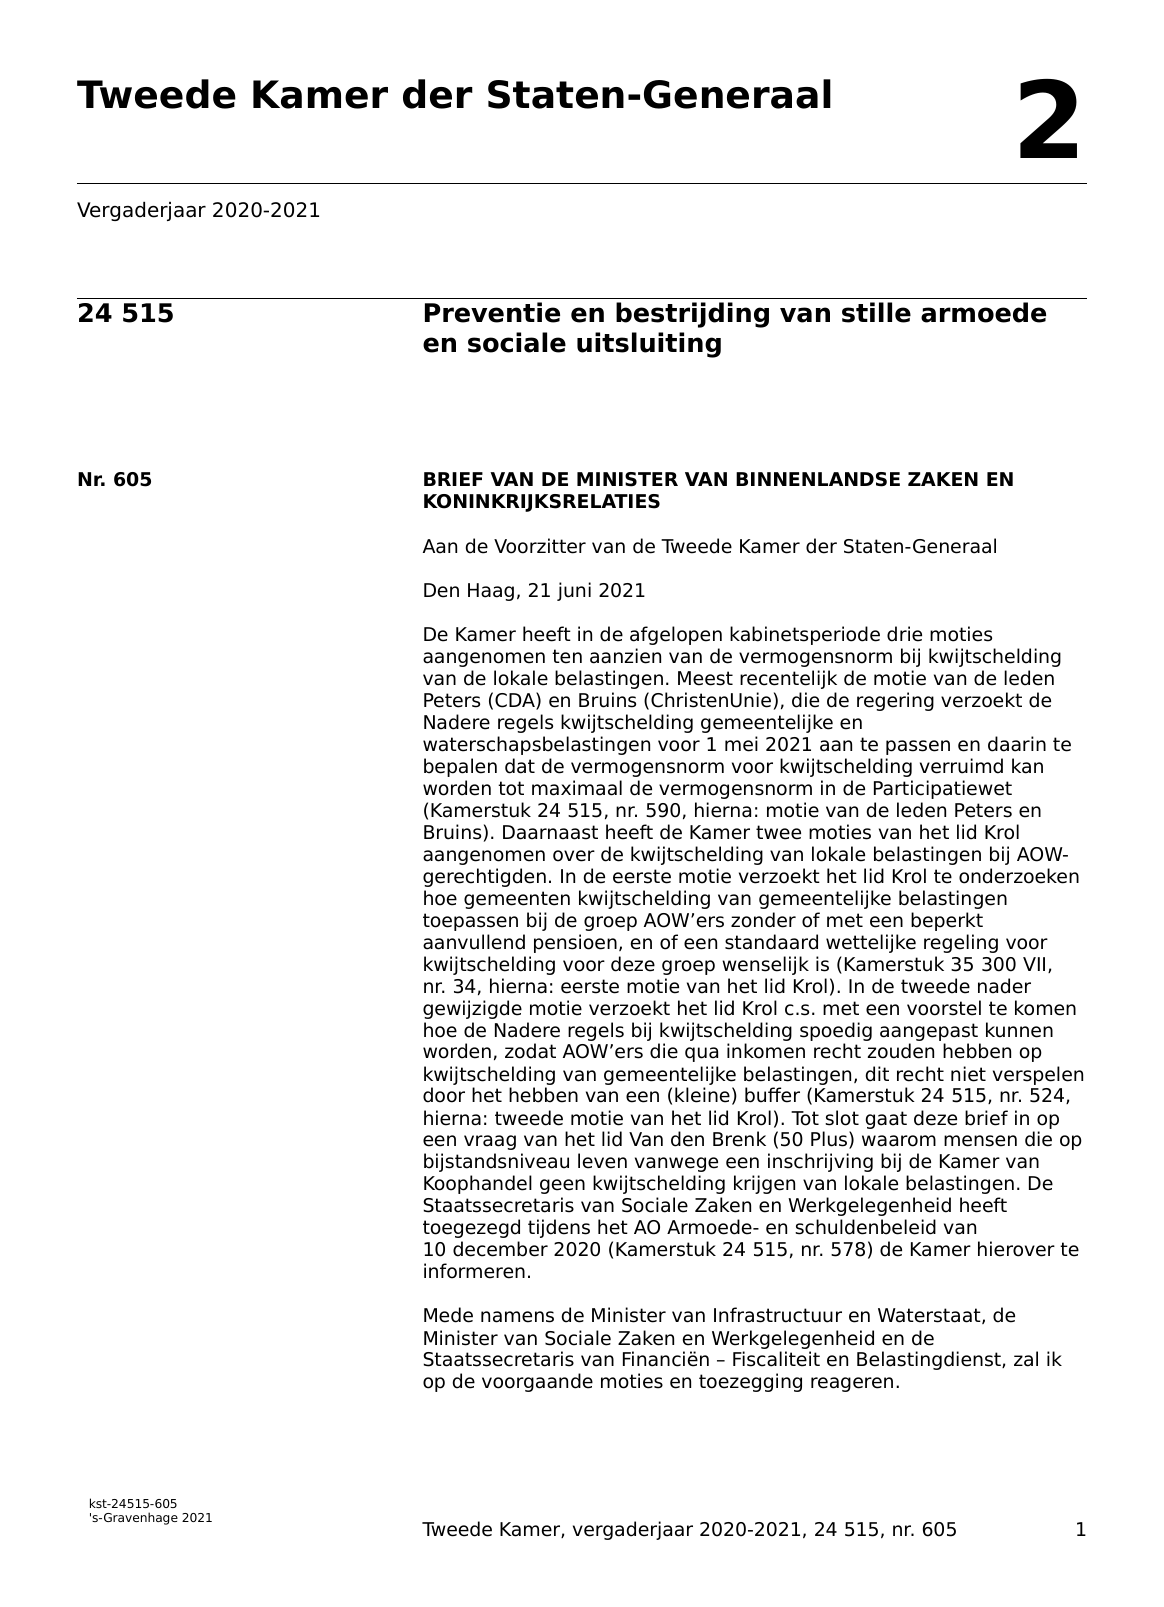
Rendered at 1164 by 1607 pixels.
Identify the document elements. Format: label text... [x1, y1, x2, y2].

table_cell Vergaderjaar 2020-2021 [77, 184, 1087, 298]
subtitle Nr. 605 BRIEF VAN DE MINISTER VAN BINNENLANDSE ZAKEN EN KONINKRIJKSRELATIES [77, 469, 1087, 513]
subtitle 24 515 Preventie en bestrijding van stille armoede en sociale uitsluiting [77, 299, 1087, 358]
table_header Tweede Kamer der Staten-Generaal [77, 59, 886, 183]
text Den Haag, 21 juni 2021 [422, 580, 1087, 602]
text kst-24515-605 [88, 1497, 323, 1511]
table_header 2 [886, 59, 1087, 183]
text De Kamer heeft in de afgelopen kabinetsperiode drie moties aangenomen ten aanzien van de vermogensnorm bij kwijtschelding van de lokale belastingen. Meest recentelijk de motie van de leden Peters (CDA) en Bruins (ChristenUnie), die de regering verzoekt de Nadere regels kwijtschelding gemeentelijke en waterschapsbelastingen voor 1 mei 2021 aan te passen en daarin te bepalen dat de vermogensnorm voor kwijtschelding verruimd kan worden tot maximaal de vermogensnorm in de Participatiewet (Kamerstuk 24 515, nr. 590, hierna: motie van de leden Peters en Bruins). Daarnaast heeft de Kamer twee moties van het lid Krol aangenomen over de kwijtschelding van lokale belastingen bij AOW-gerechtigden. In de eerste motie verzoekt het lid Krol te onderzoeken hoe gemeenten kwijtschelding van gemeentelijke belastingen toepassen bij de groep AOW’ers zonder of met een beperkt aanvullend pensioen, en of een standaard wettelijke regeling voor kwijtschelding voor deze groep wenselijk is (Kamerstuk 35 300 VII, nr. 34, hierna: eerste motie van het lid Krol). In de tweede nader gewijzigde motie verzoekt het lid Krol c.s. met een voorstel te komen hoe de Nadere regels bij kwijtschelding spoedig aangepast kunnen worden, zodat AOW’ers die qua inkomen recht zouden hebben op kwijtschelding van gemeentelijke belastingen, dit recht niet verspelen door het hebben van een (kleine) buffer (Kamerstuk 24 515, nr. 524, hierna: tweede motie van het lid Krol). Tot slot gaat deze brief in op een vraag van het lid Van den Brenk (50 Plus) waarom mensen die op bijstandsniveau leven vanwege een inschrijving bij de Kamer van Koophandel geen kwijtschelding krijgen van lokale belastingen. De Staatssecretaris van Sociale Zaken en Werkgelegenheid heeft toegezegd tijdens het AO Armoede- en schuldenbeleid van 10 december 2020 (Kamerstuk 24 515, nr. 578) de Kamer hierover te informeren. [422, 624, 1087, 1283]
text 's-Gravenhage 2021 [88, 1511, 323, 1525]
text Aan de Voorzitter van de Tweede Kamer der Staten-Generaal [422, 536, 1087, 557]
text Mede namens de Minister van Infrastructuur en Waterstaat, de Minister van Sociale Zaken en Werkgelegenheid en de Staatssecretaris van Financiën – Fiscaliteit en Belastingdienst, zal ik op de voorgaande moties en toezegging reageren. [422, 1305, 1087, 1393]
